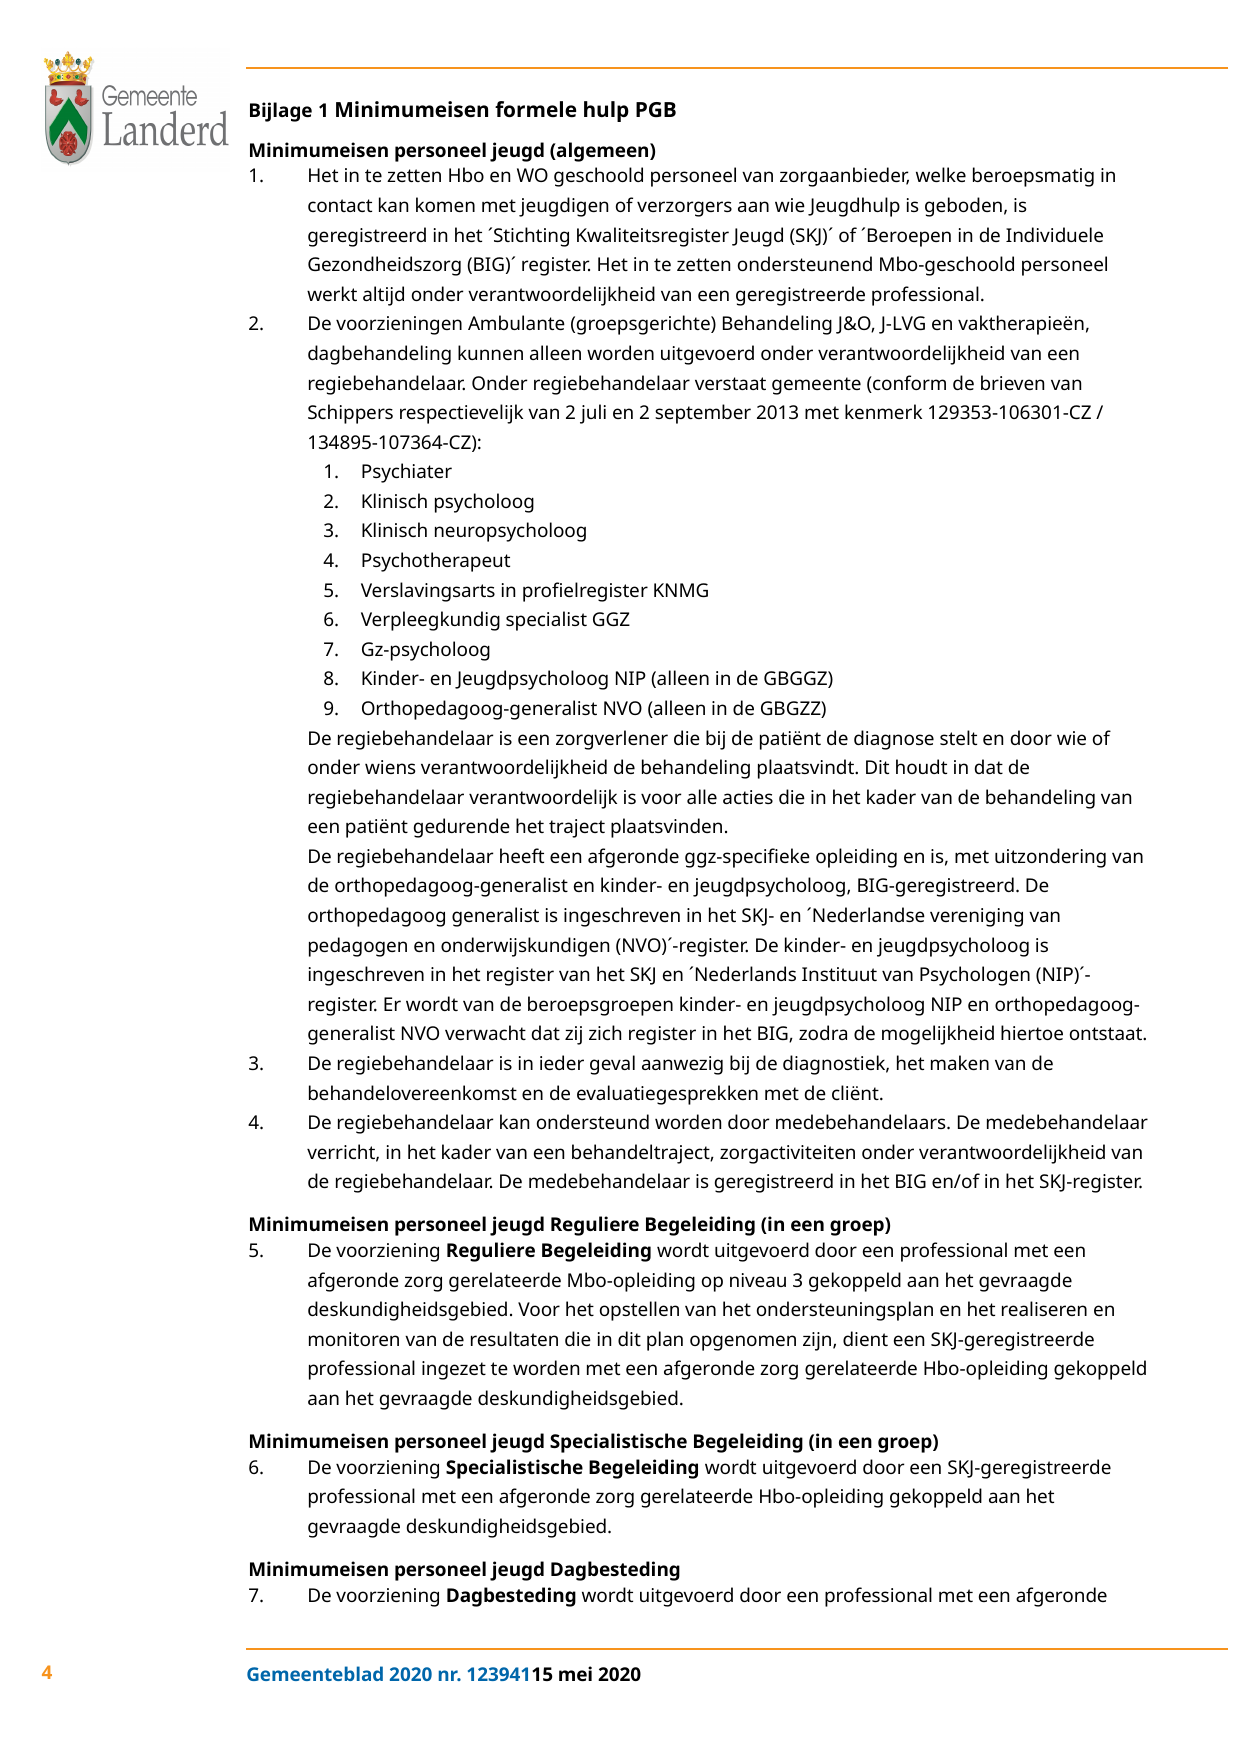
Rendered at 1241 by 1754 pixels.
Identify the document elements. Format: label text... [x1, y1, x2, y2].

text Bijlage 1 Minimumeisen formele hulp PGB [248, 95, 1152, 123]
list De voorzieningen Ambulante (groepsgerichte) Behandeling J&O, J-LVG en vaktherapieën, dagbehandeling kunnen alleen worden uitgevoerd onder verantwoordelijkheid van een regiebehandelaar. Onder regiebehandelaar verstaat gemeente (conform de brieven van Schippers respectievelijk van 2 juli en 2 september 2013 met kenmerk 129353-106301-CZ / 134895-107364-CZ): [248, 311, 1152, 454]
list De regiebehandelaar is een zorgverlener die bij de patiënt de diagnose stelt en door wie of onder wiens verantwoordelijkheid de behandeling plaatsvindt. Dit houdt in dat de regiebehandelaar verantwoordelijk is voor alle acties die in het kader van de behandeling van een patiënt gedurende het traject plaatsvinden. [248, 725, 1152, 839]
list De voorziening Reguliere Begeleiding wordt uitgevoerd door een professional met een afgeronde zorg gerelateerde Mbo-opleiding op niveau 3 gekoppeld aan het gevraagde deskundigheidsgebied. Voor het opstellen van het ondersteuningsplan en het realiseren en monitoren van de resultaten die in dit plan opgenomen zijn, dient een SKJ-geregistreerde professional ingezet te worden met een afgeronde zorg gerelateerde Hbo-opleiding gekoppeld aan het gevraagde deskundigheidsgebied. [248, 1237, 1152, 1411]
text Minimumeisen personeel jeugd Dagbesteding [248, 1556, 1152, 1582]
list De regiebehandelaar is in ieder geval aanwezig bij de diagnostiek, het maken van de behandelovereenkomst en de evaluatiegesprekken met de cliënt. [248, 1050, 1152, 1105]
picture [41, 47, 231, 172]
list Verslavingsarts in profielregister KNMG [323, 577, 1152, 602]
list Psychotherapeut [323, 547, 1152, 573]
list De regiebehandelaar kan ondersteund worden door medebehandelaars. De medebehandelaar verricht, in het kader van een behandeltraject, zorgactiviteiten onder verantwoordelijkheid van de regiebehandelaar. De medebehandelaar is geregistreerd in het BIG en/of in het SKJ-register. [248, 1109, 1152, 1194]
list De voorziening Specialistische Begeleiding wordt uitgevoerd door een SKJ-geregistreerde professional met een afgeronde zorg gerelateerde Hbo-opleiding gekoppeld aan het gevraagde deskundigheidsgebied. [248, 1454, 1152, 1539]
list Klinisch psycholoog [323, 488, 1152, 514]
list Het in te zetten Hbo en WO geschoold personeel van zorgaanbieder, welke beroepsmatig in contact kan komen met jeugdigen of verzorgers aan wie Jeugdhulp is geboden, is geregistreerd in het ´Stichting Kwaliteitsregister Jeugd (SKJ)´ of ´Beroepen in de Individuele Gezondheidszorg (BIG)´ register. Het in te zetten ondersteunend Mbo-geschoold personeel werkt altijd onder verantwoordelijkheid van een geregistreerde professional. [248, 163, 1152, 307]
list De regiebehandelaar heeft een afgeronde ggz-specifieke opleiding en is, met uitzondering van de orthopedagoog-generalist en kinder- en jeugdpsycholoog, BIG-geregistreerd. De orthopedagoog generalist is ingeschreven in het SKJ- en ´Nederlandse vereniging van pedagogen en onderwijskundigen (NVO)´-register. De kinder- en jeugdpsycholoog is ingeschreven in het register van het SKJ en ´Nederlands Instituut van Psychologen (NIP)´- register. Er wordt van de beroepsgroepen kinder- en jeugdpsycholoog NIP en orthopedagoog-generalist NVO verwacht dat zij zich register in het BIG, zodra de mogelijkheid hiertoe ontstaat. [248, 843, 1152, 1046]
list Psychiater [323, 458, 1152, 484]
text Minimumeisen personeel jeugd Specialistische Begeleiding (in een groep) [248, 1428, 1152, 1454]
list Orthopedagoog-generalist NVO (alleen in de GBGZZ) [323, 695, 1152, 721]
text Minimumeisen personeel jeugd Reguliere Begeleiding (in een groep) [248, 1212, 1152, 1237]
list Kinder- en Jeugdpsycholoog NIP (alleen in de GBGGZ) [323, 666, 1152, 691]
list De voorziening Dagbesteding wordt uitgevoerd door een professional met een afgeronde [248, 1582, 1152, 1608]
list Gz-psycholoog [323, 636, 1152, 662]
text Minimumeisen personeel jeugd (algemeen) [248, 137, 1152, 163]
list Klinisch neuropsycholoog [323, 518, 1152, 543]
list Verpleegkundig specialist GGZ [323, 606, 1152, 632]
